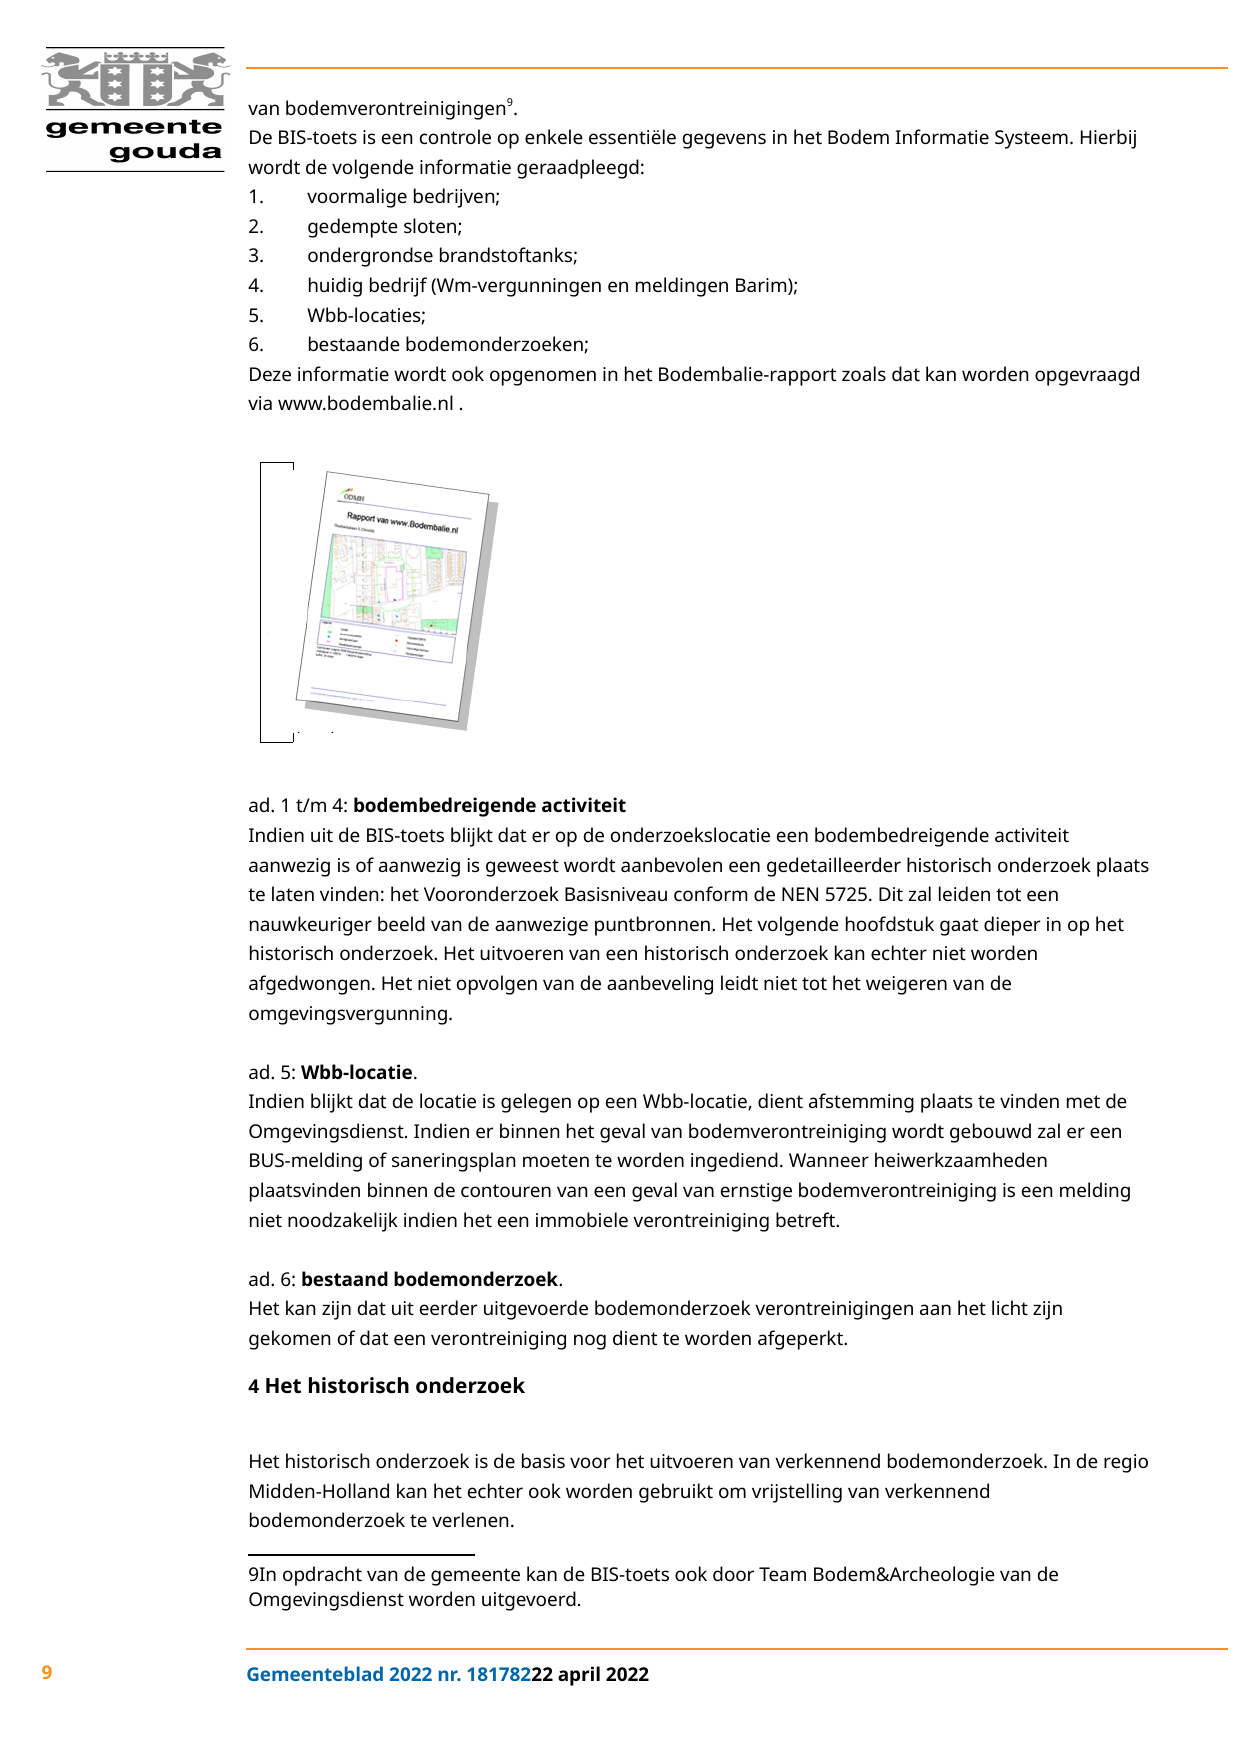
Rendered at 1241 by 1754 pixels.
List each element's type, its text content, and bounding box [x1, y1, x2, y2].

text ad. 6: bestaand bodemonderzoek. [248, 1266, 1152, 1292]
text ad. 5: Wbb-locatie. [248, 1059, 1152, 1085]
text Indien blijkt dat de locatie is gelegen op een Wbb-locatie, dient afstemming plaats te vinden met de Omgevingsdienst. Indien er binnen het geval van bodemverontreiniging wordt gebouwd zal er een BUS-melding of saneringsplan moeten te worden ingediend. Wanneer heiwerkzaamheden plaatsvinden binnen de contouren van een geval van ernstige bodemverontreiniging is een melding niet noodzakelijk indien het een immobiele verontreiniging betreft. [248, 1088, 1152, 1233]
list gedempte sloten; [248, 213, 1152, 239]
text Het historisch onderzoek is de basis voor het uitvoeren van verkennend bodemonderzoek. In de regio Midden-Holland kan het echter ook worden gebruikt om vrijstelling van verkennend bodemonderzoek te verlenen. [248, 1448, 1152, 1533]
list Wbb-locaties; [248, 302, 1152, 328]
list huidig bedrijf (Wm-vergunningen en meldingen Barim); [248, 272, 1152, 298]
list bestaande bodemonderzoeken; [248, 331, 1152, 357]
text Het kan zijn dat uit eerder uitgevoerde bodemonderzoek verontreinigingen aan het licht zijn gekomen of dat een verontreiniging nog dient te worden afgeperkt. [248, 1296, 1152, 1351]
text van bodemverontreinigingen. [248, 95, 1152, 121]
list ondergrondse brandstoftanks; [248, 243, 1152, 268]
text ad. 1 t/m 4: bodembedreigende activiteit [248, 793, 1152, 818]
picture [268, 470, 505, 733]
text 4 Het historisch onderzoek [248, 1371, 1152, 1399]
text Indien uit de BIS-toets blijkt dat er op de onderzoekslocatie een bodembedreigende activiteit aanwezig is of aanwezig is geweest wordt aanbevolen een gedetailleerder historisch onderzoek plaats te laten vinden: het Vooronderzoek Basisniveau conform de NEN 5725. Dit zal leiden tot een nauwkeuriger beeld van de aanwezige puntbronnen. Het volgende hoofdstuk gaat dieper in op het historisch onderzoek. Het uitvoeren van een historisch onderzoek kan echter niet worden afgedwongen. Het niet opvolgen van de aanbeveling leidt niet tot het weigeren van de omgevingsvergunning. [248, 822, 1152, 1026]
list voormalige bedrijven; [248, 183, 1152, 209]
text Deze informatie wordt ook opgenomen in het Bodembalie-rapport zoals dat kan worden opgevraagd via www.bodembalie.nl . [248, 361, 1152, 416]
text De BIS-toets is een controle op enkele essentiële gegevens in het Bodem Informatie Systeem. Hierbij wordt de volgende informatie geraadpleegd: [248, 124, 1152, 180]
picture [41, 47, 231, 172]
text In opdracht van de gemeente kan de BIS-toets ook door Team Bodem&Archeologie van de Omgevingsdienst worden uitgevoerd. [248, 1561, 1152, 1612]
